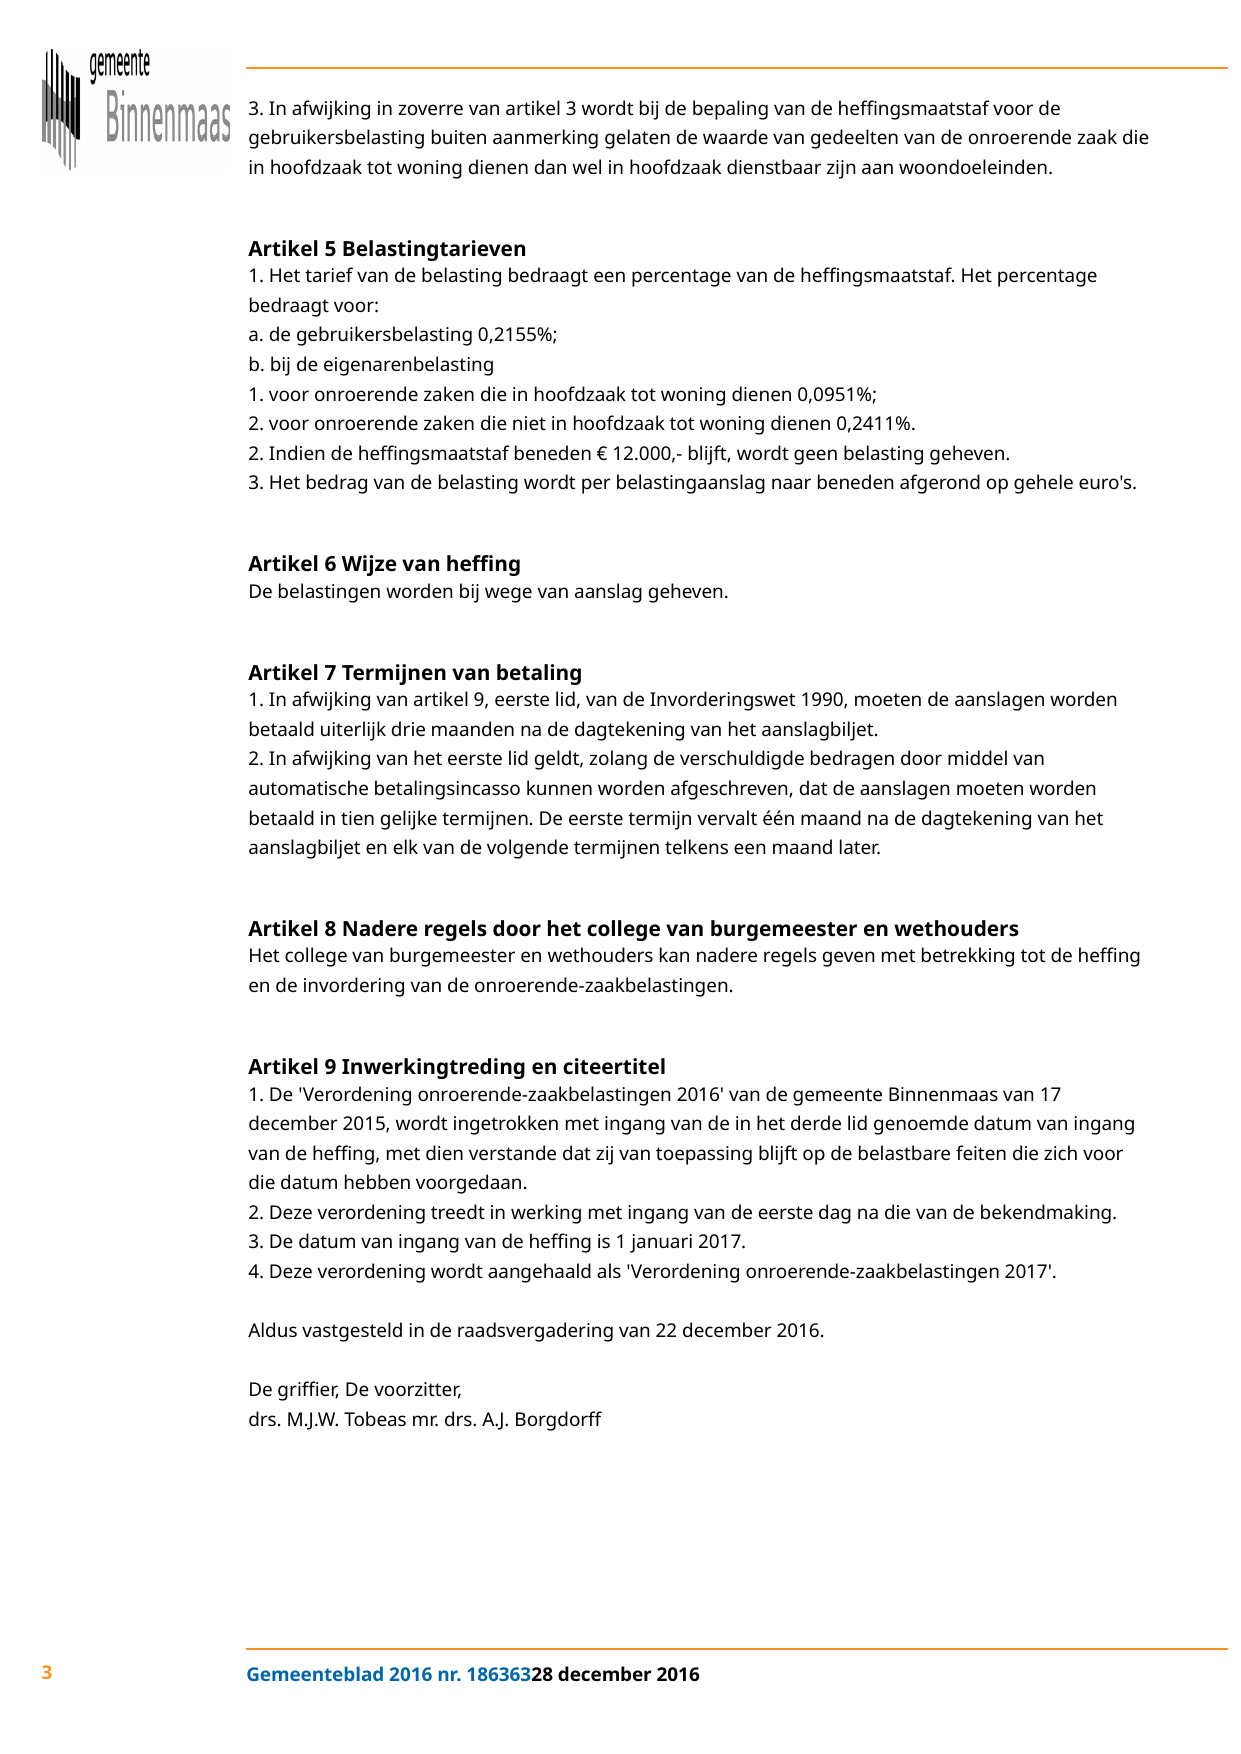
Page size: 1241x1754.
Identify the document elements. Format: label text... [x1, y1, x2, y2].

text 1. In afwijking van artikel 9, eerste lid, van de Invorderingswet 1990, moeten de aanslagen worden betaald uiterlijk drie maanden na de dagtekening van het aanslagbiljet. [248, 686, 1152, 742]
text 4. Deze verordening wordt aangehaald als 'Verordening onroerende-zaakbelastingen 2017'. [248, 1258, 1152, 1284]
text 2. In afwijking van het eerste lid geldt, zolang de verschuldigde bedragen door middel van automatische betalingsincasso kunnen worden afgeschreven, dat de aanslagen moeten worden betaald in tien gelijke termijnen. De eerste termijn vervalt één maand na de dagtekening van het aanslagbiljet en elk van de volgende termijnen telkens een maand later. [248, 746, 1152, 860]
text 1. voor onroerende zaken die in hoofdzaak tot woning dienen 0,0951%; [248, 381, 1152, 406]
text Aldus vastgesteld in de raadsvergadering van 22 december 2016. [248, 1317, 1152, 1343]
text Het college van burgemeester en wethouders kan nadere regels geven met betrekking tot de heffing en de invordering van de onroerende-zaakbelastingen. [248, 943, 1152, 998]
text De belastingen worden bij wege van aanslag geheven. [248, 578, 1152, 604]
text 3. Het bedrag van de belasting wordt per belastingaanslag naar beneden afgerond op gehele euro's. [248, 469, 1152, 495]
picture [41, 47, 231, 172]
text 2. Deze verordening treedt in werking met ingang van de eerste dag na die van de bekendmaking. [248, 1199, 1152, 1225]
text Artikel 8 Nadere regels door het college van burgemeester en wethouders [248, 914, 1152, 943]
text Artikel 6 Wijze van heffing [248, 549, 1152, 578]
text 2. voor onroerende zaken die niet in hoofdzaak tot woning dienen 0,2411%. [248, 410, 1152, 436]
text 1. De 'Verordening onroerende-zaakbelastingen 2016' van de gemeente Binnenmaas van 17 december 2015, wordt ingetrokken met ingang van de in het derde lid genoemde datum van ingang van de heffing, met dien verstande dat zij van toepassing blijft op de belastbare feiten die zich voor die datum hebben voorgedaan. [248, 1081, 1152, 1195]
text De griffier, De voorzitter, [248, 1377, 1152, 1402]
text 2. Indien de heffingsmaatstaf beneden € 12.000,- blijft, wordt geen belasting geheven. [248, 440, 1152, 466]
text Artikel 7 Termijnen van betaling [248, 658, 1152, 686]
text Artikel 9 Inwerkingtreding en citeertitel [248, 1052, 1152, 1081]
text 3. De datum van ingang van de heffing is 1 januari 2017. [248, 1229, 1152, 1254]
text drs. M.J.W. Tobeas mr. drs. A.J. Borgdorff [248, 1406, 1152, 1432]
text a. de gebruikersbelasting 0,2155%; [248, 322, 1152, 347]
text 1. Het tarief van de belasting bedraagt een percentage van de heffingsmaatstaf. Het percentage bedraagt voor: [248, 262, 1152, 318]
text Artikel 5 Belastingtarieven [248, 234, 1152, 262]
text 3. In afwijking in zoverre van artikel 3 wordt bij de bepaling van de heffingsmaatstaf voor de gebruikersbelasting buiten aanmerking gelaten de waarde van gedeelten van de onroerende zaak die in hoofdzaak tot woning dienen dan wel in hoofdzaak dienstbaar zijn aan woondoeleinden. [248, 95, 1152, 180]
text b. bij de eigenarenbelasting [248, 351, 1152, 377]
